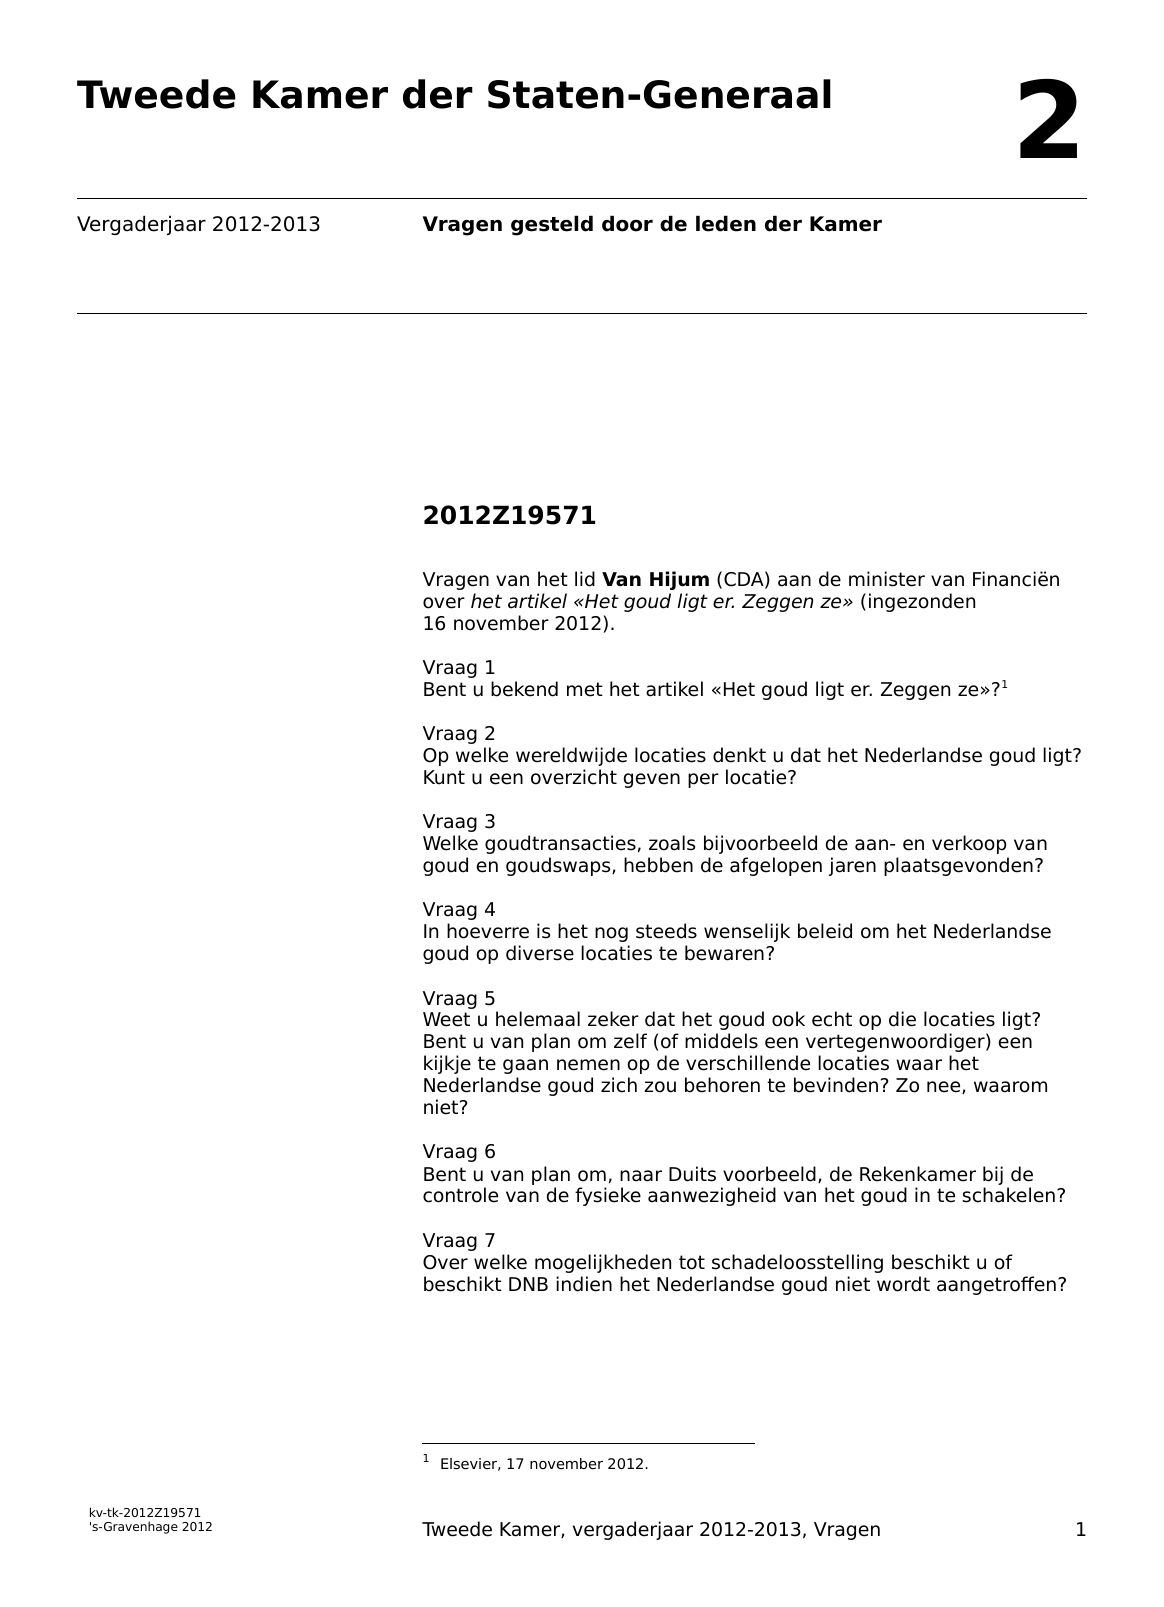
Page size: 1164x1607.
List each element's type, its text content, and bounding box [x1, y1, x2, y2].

text Vragen van het lid Van Hijum (CDA) aan de minister van Financiën over het artikel «Het goud ligt er. Zeggen ze» (ingezonden 16 november 2012). [422, 569, 1087, 635]
text kv-tk-2012Z19571 [88, 1506, 323, 1520]
table_header 2 [886, 59, 1087, 198]
text Vraag 5 [422, 987, 1087, 1009]
text Weet u helemaal zeker dat het goud ook echt op die locaties ligt? Bent u van plan om zelf (of middels een vertegenwoordiger) een kijkje te gaan nemen op de verschillende locaties waar het Nederlandse goud zich zou behoren te bevinden? Zo nee, waarom niet? [422, 1009, 1087, 1119]
text Bent u van plan om, naar Duits voorbeeld, de Rekenkamer bij de controle van de fysieke aanwezigheid van het goud in te schakelen? [422, 1163, 1087, 1207]
text In hoeverre is het nog steeds wenselijk beleid om het Nederlandse goud op diverse locaties te bewaren? [422, 921, 1087, 965]
text Over welke mogelijkheden tot schadeloosstelling beschikt u of beschikt DNB indien het Nederlandse goud niet wordt aangetroffen? [422, 1252, 1087, 1296]
text 's-Gravenhage 2012 [88, 1520, 323, 1534]
table_header Tweede Kamer der Staten-Generaal [77, 59, 886, 198]
text Elsevier, 17 november 2012. [422, 1452, 1087, 1474]
text Welke goudtransacties, zoals bijvoorbeeld de aan- en verkoop van goud en goudswaps, hebben de afgelopen jaren plaatsgevonden? [422, 833, 1087, 877]
text 2012Z19571 [422, 501, 1087, 531]
text Vraag 3 [422, 811, 1087, 833]
text Op welke wereldwijde locaties denkt u dat het Nederlandse goud ligt? Kunt u een overzicht geven per locatie? [422, 745, 1087, 789]
text Vraag 1 [422, 657, 1087, 679]
text Vraag 2 [422, 723, 1087, 745]
table_cell Vragen gesteld door de leden der Kamer [422, 199, 1087, 313]
text Vraag 4 [422, 899, 1087, 921]
text Vraag 7 [422, 1229, 1087, 1252]
text Bent u bekend met het artikel «Het goud ligt er. Zeggen ze»? [422, 679, 1087, 701]
table_cell Vergaderjaar 2012-2013 [77, 199, 422, 313]
text Vraag 6 [422, 1141, 1087, 1163]
